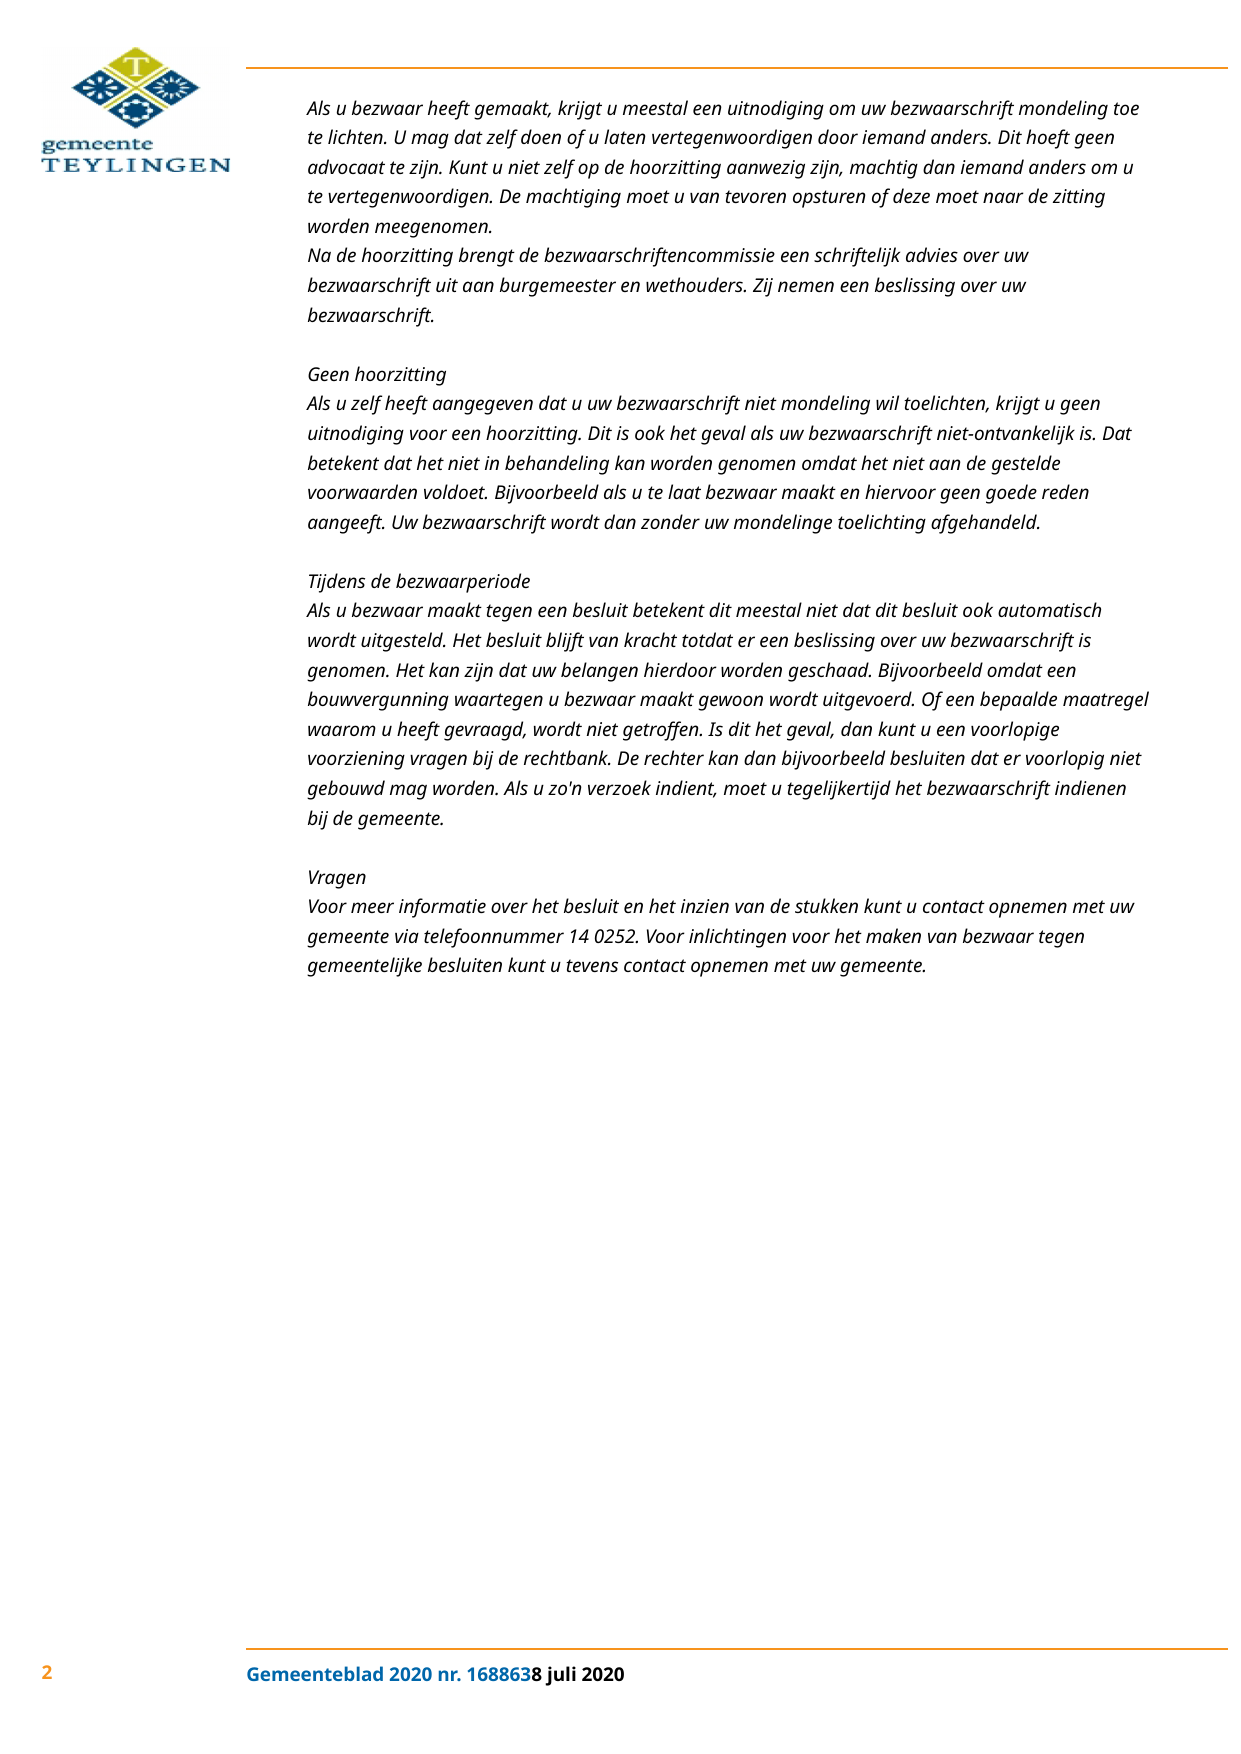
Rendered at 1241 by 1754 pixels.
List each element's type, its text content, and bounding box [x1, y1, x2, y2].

picture [41, 47, 231, 172]
list Voor meer informatie over het besluit en het inzien van de stukken kunt u contact opnemen met uw gemeente via telefoonnummer 14 0252. Voor inlichtingen voor het maken van bezwaar tegen gemeentelijke besluiten kunt u tevens contact opnemen met uw gemeente. [248, 893, 1152, 978]
list Tijdens de bezwaarperiode [248, 568, 1152, 594]
list Als u bezwaar heeft gemaakt, krijgt u meestal een uitnodiging om uw bezwaarschrift mondeling toe te lichten. U mag dat zelf doen of u laten vertegenwoordigen door iemand anders. Dit hoeft geen advocaat te zijn. Kunt u niet zelf op de hoorzitting aanwezig zijn, machtig dan iemand anders om u te vertegenwoordigen. De machtiging moet u van tevoren opsturen of deze moet naar de zitting worden meegenomen. [248, 95, 1152, 239]
list Als u bezwaar maakt tegen een besluit betekent dit meestal niet dat dit besluit ook automatisch wordt uitgesteld. Het besluit blijft van kracht totdat er een beslissing over uw bezwaarschrift is genomen. Het kan zijn dat uw belangen hierdoor worden geschaad. Bijvoorbeeld omdat een bouwvergunning waartegen u bezwaar maakt gewoon wordt uitgevoerd. Of een bepaalde maatregel waarom u heeft gevraagd, wordt niet getroffen. Is dit het geval, dan kunt u een voorlopige voorziening vragen bij de rechtbank. De rechter kan dan bijvoorbeeld besluiten dat er voorlopig niet gebouwd mag worden. Als u zo'n verzoek indient, moet u tegelijkertijd het bezwaarschrift indienen bij de gemeente. [248, 598, 1152, 831]
list Na de hoorzitting brengt de bezwaarschriftencommissie een schriftelijk advies over uw bezwaarschrift uit aan burgemeester en wethouders. Zij nemen een beslissing over uw bezwaarschrift. [248, 243, 1152, 328]
list Vragen [248, 864, 1152, 890]
list Als u zelf heeft aangegeven dat u uw bezwaarschrift niet mondeling wil toelichten, krijgt u geen uitnodiging voor een hoorzitting. Dit is ook het geval als uw bezwaarschrift niet-ontvankelijk is. Dat betekent dat het niet in behandeling kan worden genomen omdat het niet aan de gestelde voorwaarden voldoet. Bijvoorbeeld als u te laat bezwaar maakt en hiervoor geen goede reden aangeeft. Uw bezwaarschrift wordt dan zonder uw mondelinge toelichting afgehandeld. [248, 391, 1152, 535]
list Geen hoorzitting [248, 361, 1152, 387]
